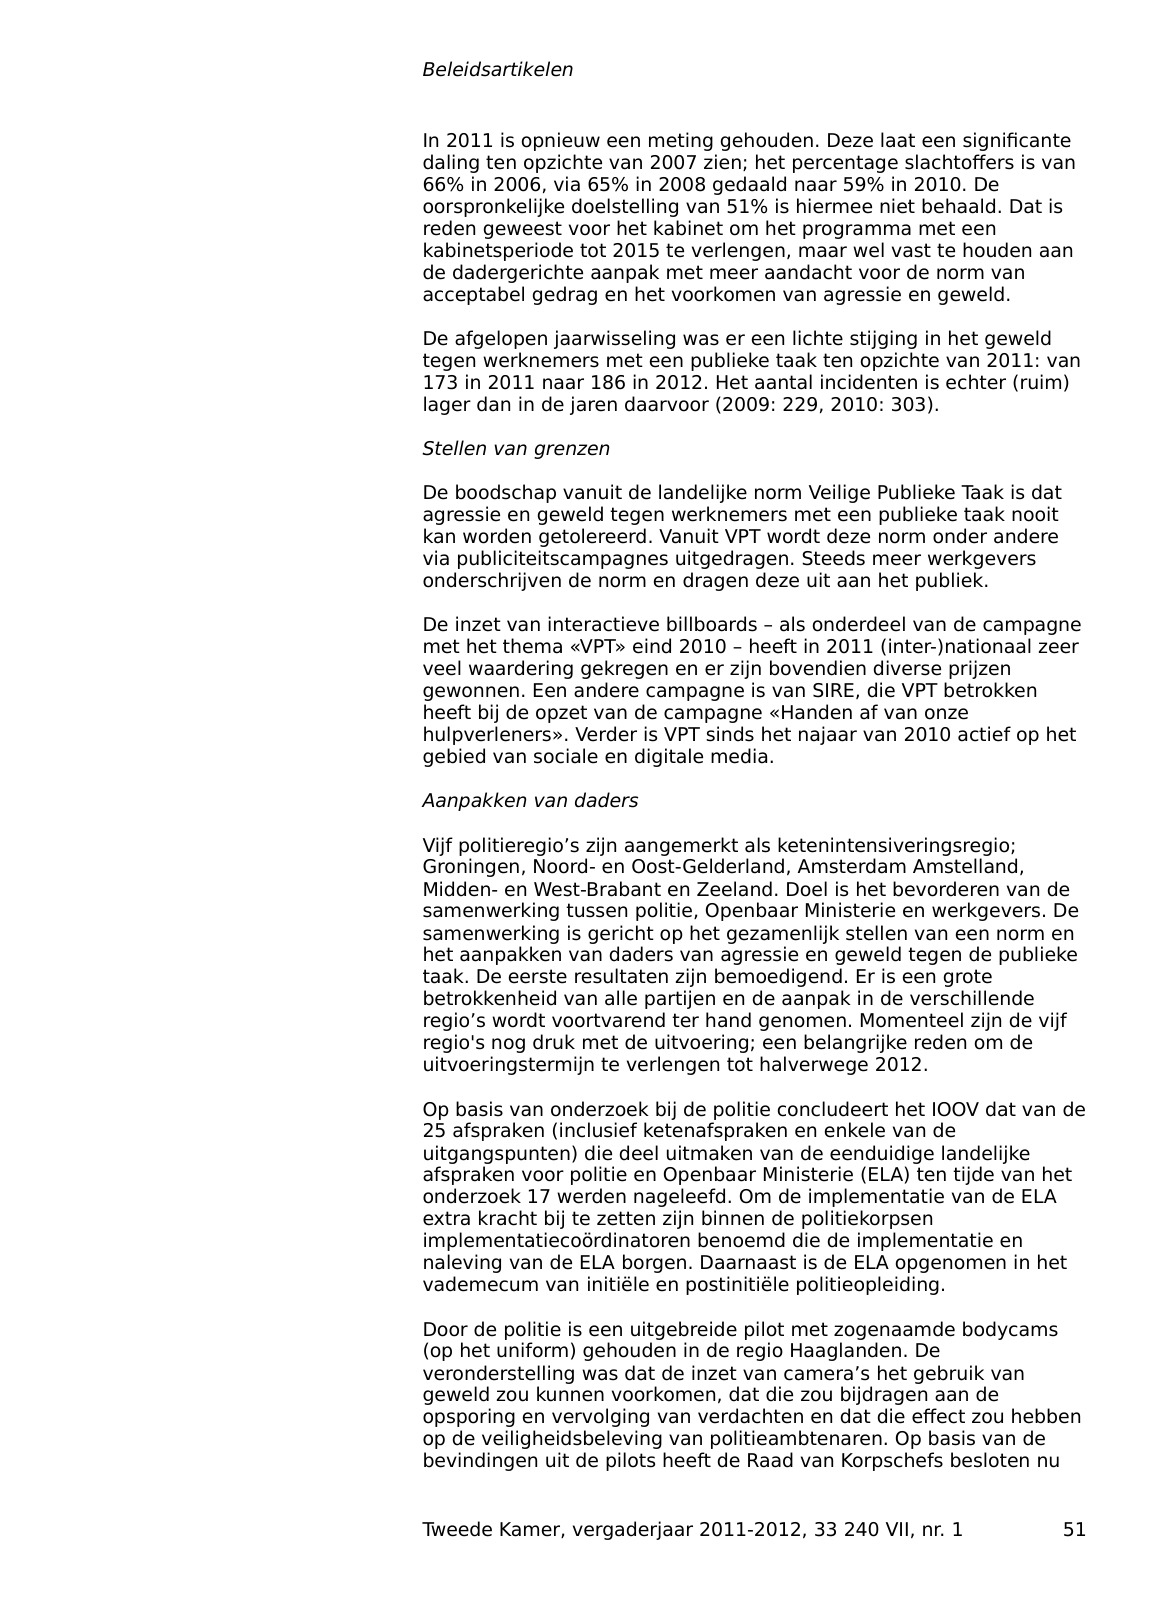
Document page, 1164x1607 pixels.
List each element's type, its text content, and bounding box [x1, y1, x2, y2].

text Door de politie is een uitgebreide pilot met zogenaamde bodycams (op het uniform) gehouden in de regio Haaglanden. De veronderstelling was dat de inzet van camera’s het gebruik van geweld zou kunnen voorkomen, dat die zou bijdragen aan de opsporing en vervolging van verdachten en dat die effect zou hebben op de veiligheidsbeleving van politieambtenaren. Op basis van de bevindingen uit de pilots heeft de Raad van Korpschefs besloten nu [422, 1318, 1087, 1472]
text De boodschap vanuit de landelijke norm Veilige Publieke Taak is dat agressie en geweld tegen werknemers met een publieke taak nooit kan worden getolereerd. Vanuit VPT wordt deze norm onder andere via publiciteitscampagnes uitgedragen. Steeds meer werkgevers onderschrijven de norm en dragen deze uit aan het publiek. [422, 482, 1087, 592]
text In 2011 is opnieuw een meting gehouden. Deze laat een significante daling ten opzichte van 2007 zien; het percentage slachtoffers is van 66% in 2006, via 65% in 2008 gedaald naar 59% in 2010. De oorspronkelijke doelstelling van 51% is hiermee niet behaald. Dat is reden geweest voor het kabinet om het programma met een kabinetsperiode tot 2015 te verlengen, maar wel vast te houden aan de dadergerichte aanpak met meer aandacht voor de norm van acceptabel gedrag en het voorkomen van agressie en geweld. [422, 130, 1087, 306]
subtitle Stellen van grenzen [422, 438, 1087, 460]
text Op basis van onderzoek bij de politie concludeert het IOOV dat van de 25 afspraken (inclusief ketenafspraken en enkele van de uitgangspunten) die deel uitmaken van de eenduidige landelijke afspraken voor politie en Openbaar Ministerie (ELA) ten tijde van het onderzoek 17 werden nageleefd. Om de implementatie van de ELA extra kracht bij te zetten zijn binnen de politiekorpsen implementatiecoördinatoren benoemd die de implementatie en naleving van de ELA borgen. Daarnaast is de ELA opgenomen in het vademecum van initiële en postinitiële politieopleiding. [422, 1098, 1087, 1296]
text Vijf politieregio’s zijn aangemerkt als ketenintensiveringsregio; Groningen, Noord- en Oost-Gelderland, Amsterdam Amstelland, Midden- en West-Brabant en Zeeland. Doel is het bevorderen van de samenwerking tussen politie, Openbaar Ministerie en werkgevers. De samenwerking is gericht op het gezamenlijk stellen van een norm en het aanpakken van daders van agressie en geweld tegen de publieke taak. De eerste resultaten zijn bemoedigend. Er is een grote betrokkenheid van alle partijen en de aanpak in de verschillende regio’s wordt voortvarend ter hand genomen. Momenteel zijn de vijf regio's nog druk met de uitvoering; een belangrijke reden om de uitvoeringstermijn te verlengen tot halverwege 2012. [422, 834, 1087, 1076]
text De inzet van interactieve billboards – als onderdeel van de campagne met het thema «VPT» eind 2010 – heeft in 2011 (inter-)nationaal zeer veel waardering gekregen en er zijn bovendien diverse prijzen gewonnen. Een andere campagne is van SIRE, die VPT betrokken heeft bij de opzet van de campagne «Handen af van onze hulpverleners». Verder is VPT sinds het najaar van 2010 actief op het gebied van sociale en digitale media. [422, 614, 1087, 768]
subtitle Aanpakken van daders [422, 790, 1087, 812]
text De afgelopen jaarwisseling was er een lichte stijging in het geweld tegen werknemers met een publieke taak ten opzichte van 2011: van 173 in 2011 naar 186 in 2012. Het aantal incidenten is echter (ruim) lager dan in de jaren daarvoor (2009: 229, 2010: 303). [422, 328, 1087, 416]
